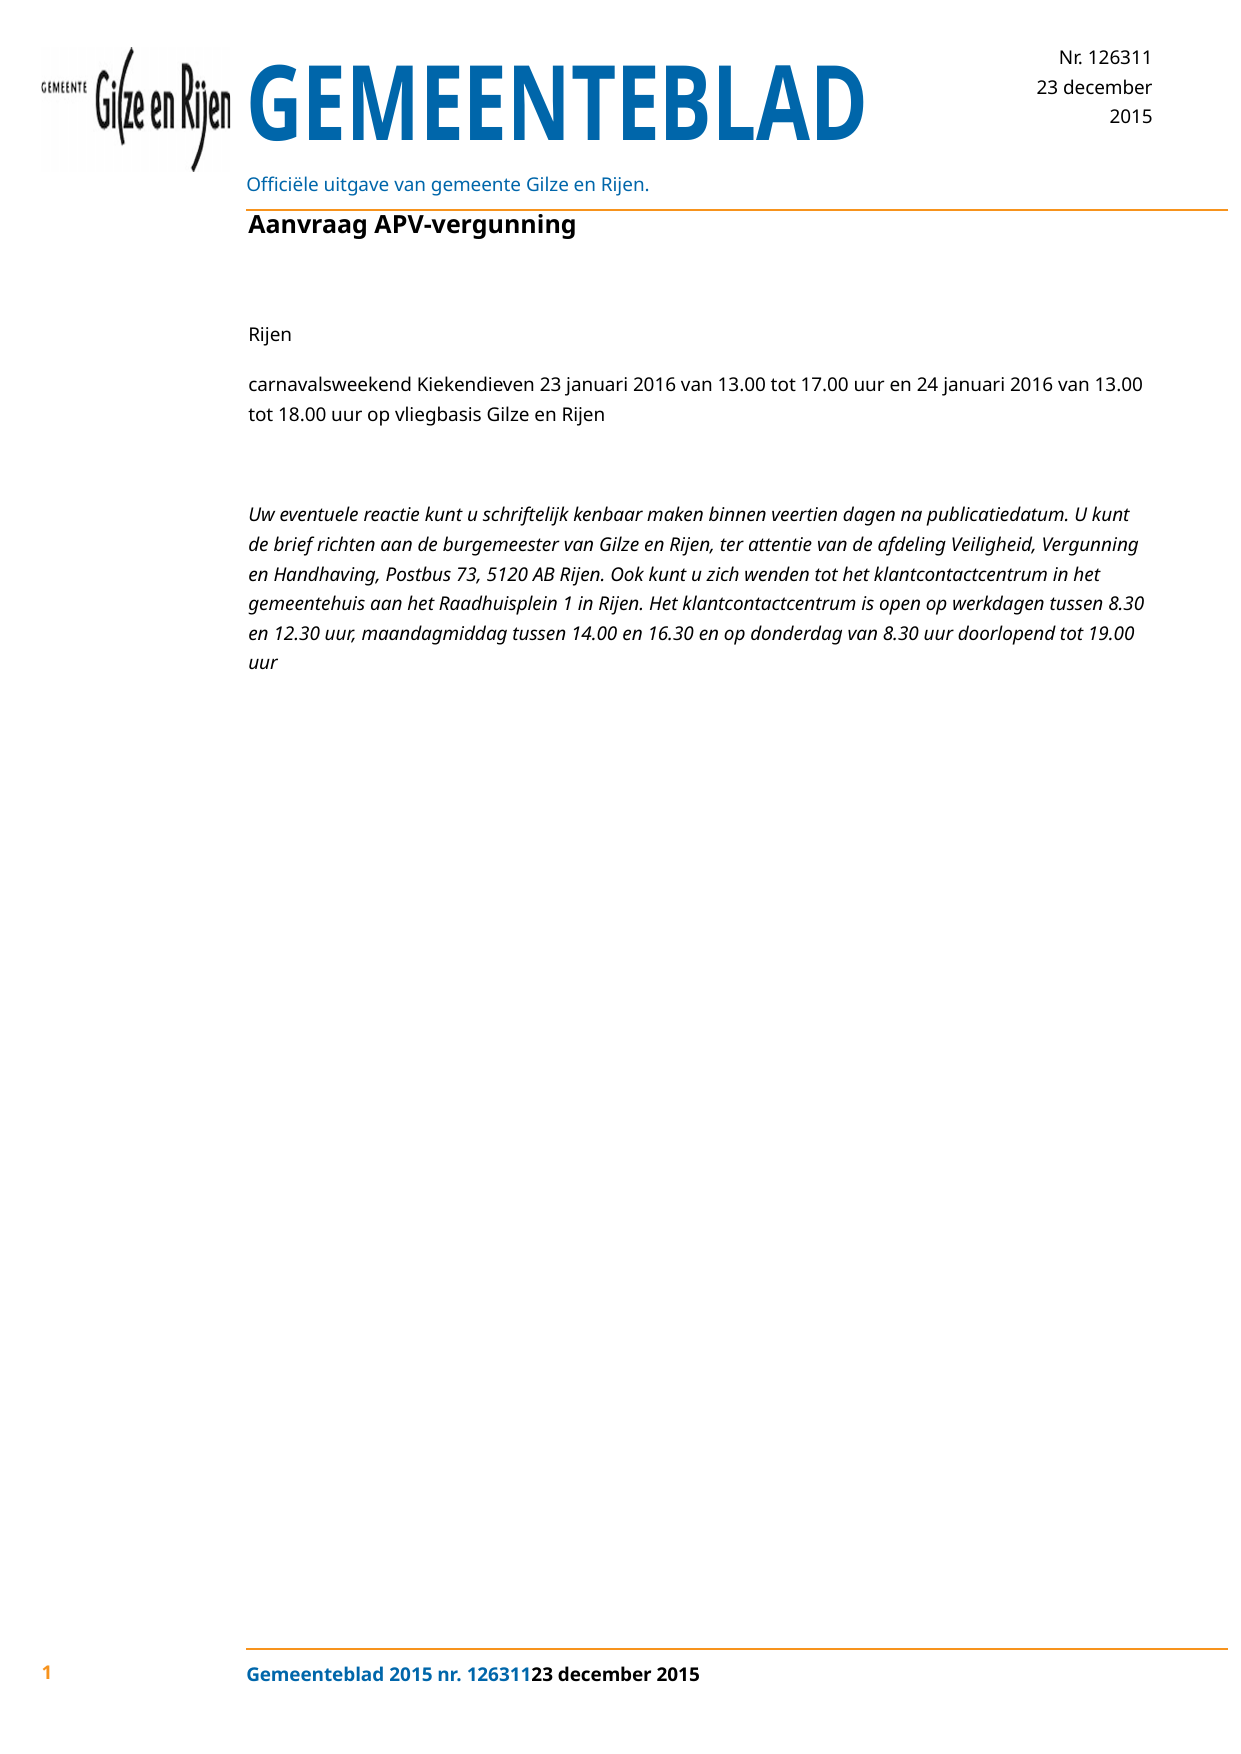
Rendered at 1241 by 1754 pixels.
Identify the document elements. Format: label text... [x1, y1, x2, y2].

text Rijen [248, 321, 1152, 346]
text carnavalsweekend Kiekendieven 23 januari 2016 van 13.00 tot 17.00 uur en 24 januari 2016 van 13.00 tot 18.00 uur op vliegbasis Gilze en Rijen [248, 371, 1152, 426]
text Aanvraag APV-vergunning [248, 211, 1152, 241]
picture [41, 47, 231, 172]
text Uw eventuele reactie kunt u schriftelijk kenbaar maken binnen veertien dagen na publicatiedatum. U kunt de brief richten aan de burgemeester van Gilze en Rijen, ter attentie van de afdeling Veiligheid, Vergunning en Handhaving, Postbus 73, 5120 AB Rijen. Ook kunt u zich wenden tot het klantcontactcentrum in het gemeentehuis aan het Raadhuisplein 1 in Rijen. Het klantcontactcentrum is open op werkdagen tussen 8.30 en 12.30 uur, maandagmiddag tussen 14.00 en 16.30 en op donderdag van 8.30 uur doorlopend tot 19.00 uur [248, 502, 1152, 675]
